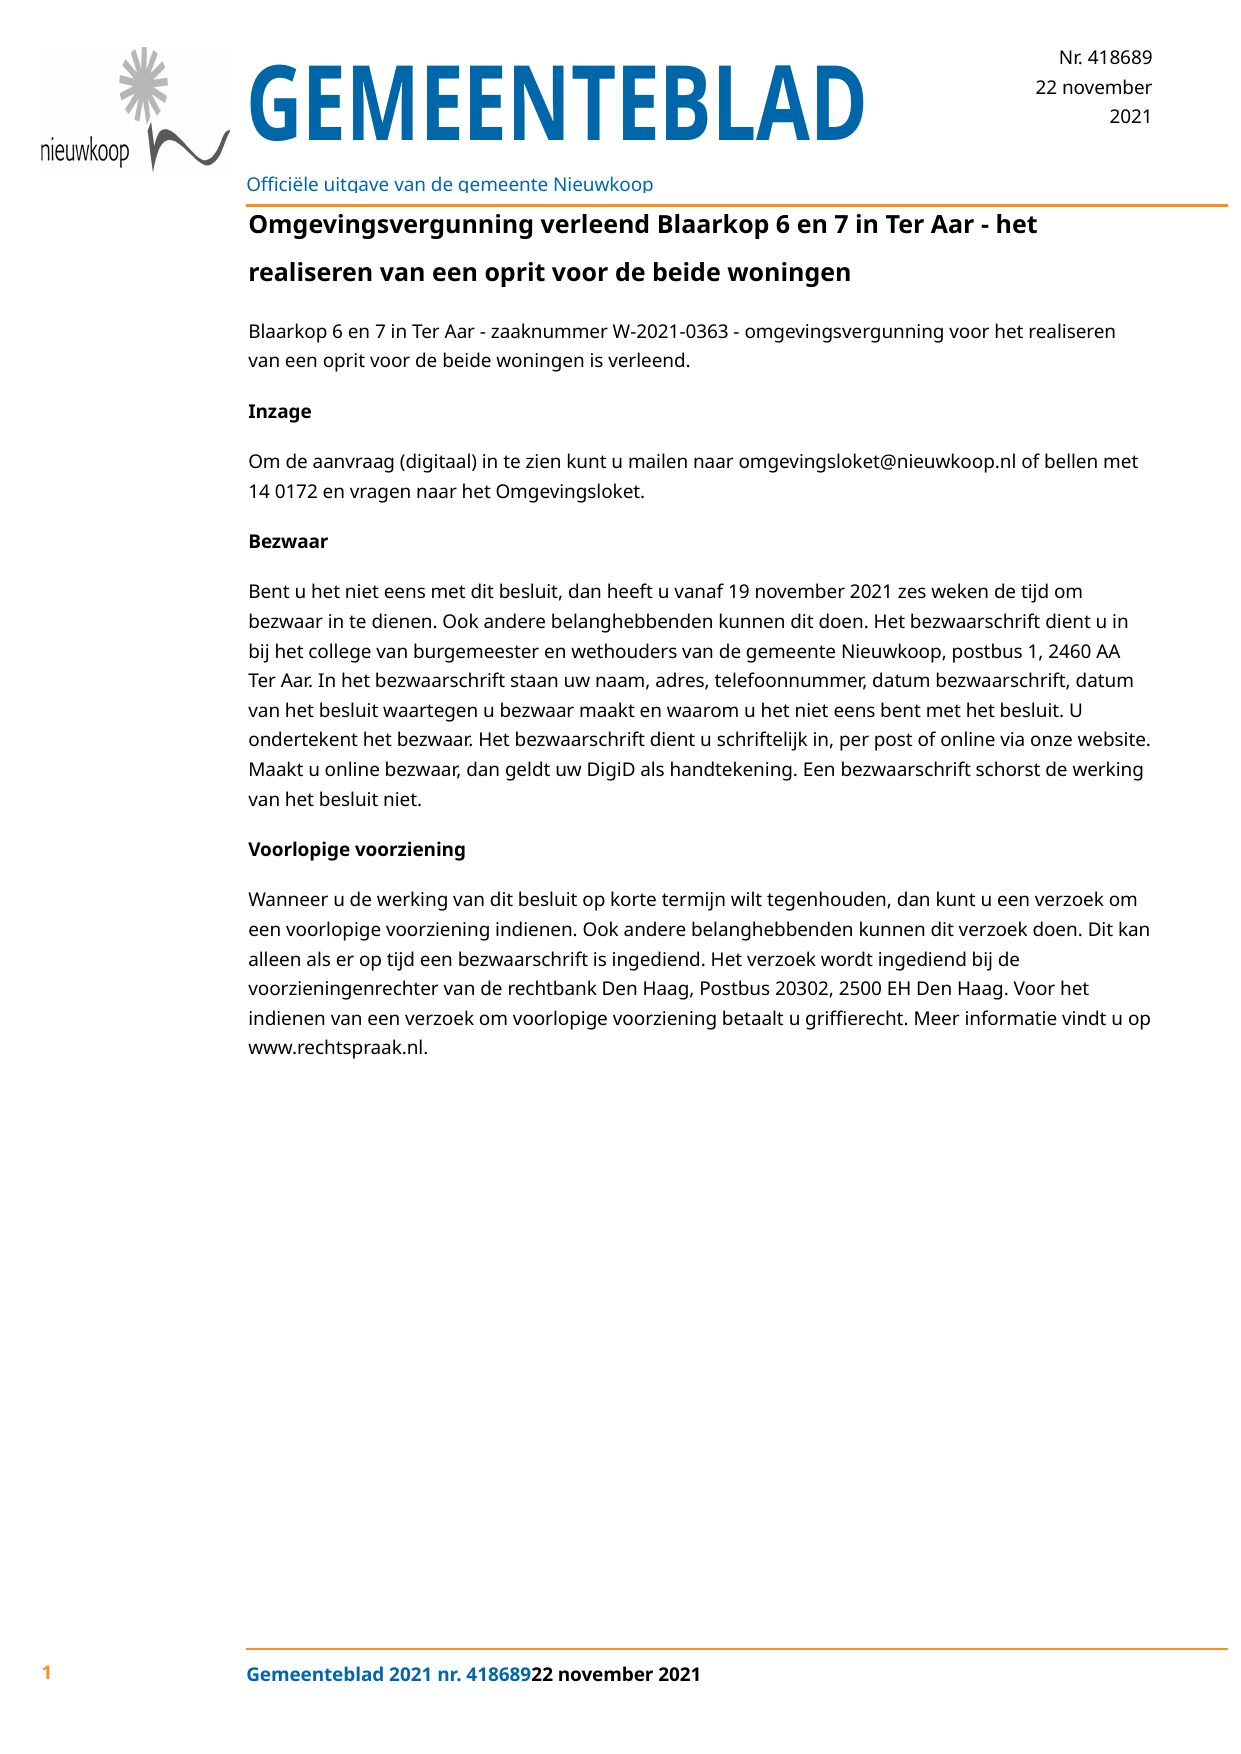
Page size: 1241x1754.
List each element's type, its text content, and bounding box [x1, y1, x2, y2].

picture [41, 47, 231, 172]
text Blaarkop 6 en 7 in Ter Aar - zaaknummer W-2021-0363 - omgevingsvergunning voor het realiseren van een oprit voor de beide woningen is verleend. [248, 318, 1152, 373]
text Wanneer u de werking van dit besluit op korte termijn wilt tegenhouden, dan kunt u een verzoek om een voorlopige voorziening indienen. Ook andere belanghebbenden kunnen dit verzoek doen. Dit kan alleen als er op tijd een bezwaarschrift is ingediend. Het verzoek wordt ingediend bij de voorzieningenrechter van de rechtbank Den Haag, Postbus 20302, 2500 EH Den Haag. Voor het indienen van een verzoek om voorlopige voorziening betaalt u griffierecht. Meer informatie vindt u op www.rechtspraak.nl. [248, 887, 1152, 1060]
text Inzage [248, 398, 1152, 424]
text Om de aanvraag (digitaal) in te zien kunt u mailen naar omgevingsloket@nieuwkoop.nl of bellen met 14 0172 en vragen naar het Omgevingsloket. [248, 448, 1152, 504]
text Omgevingsvergunning verleend Blaarkop 6 en 7 in Ter Aar - het realiseren van een oprit voor de beide woningen [248, 207, 1152, 288]
text Bent u het niet eens met dit besluit, dan heeft u vanaf 19 november 2021 zes weken de tijd om bezwaar in te dienen. Ook andere belanghebbenden kunnen dit doen. Het bezwaarschrift dient u in bij het college van burgemeester en wethouders van de gemeente Nieuwkoop, postbus 1, 2460 AA Ter Aar. In het bezwaarschrift staan uw naam, adres, telefoonnummer, datum bezwaarschrift, datum van het besluit waartegen u bezwaar maakt en waarom u het niet eens bent met het besluit. U ondertekent het bezwaar. Het bezwaarschrift dient u schriftelijk in, per post of online via onze website. Maakt u online bezwaar, dan geldt uw DigiD als handtekening. Een bezwaarschrift schorst de werking van het besluit niet. [248, 579, 1152, 812]
text Bezwaar [248, 528, 1152, 554]
text Voorlopige voorziening [248, 836, 1152, 862]
